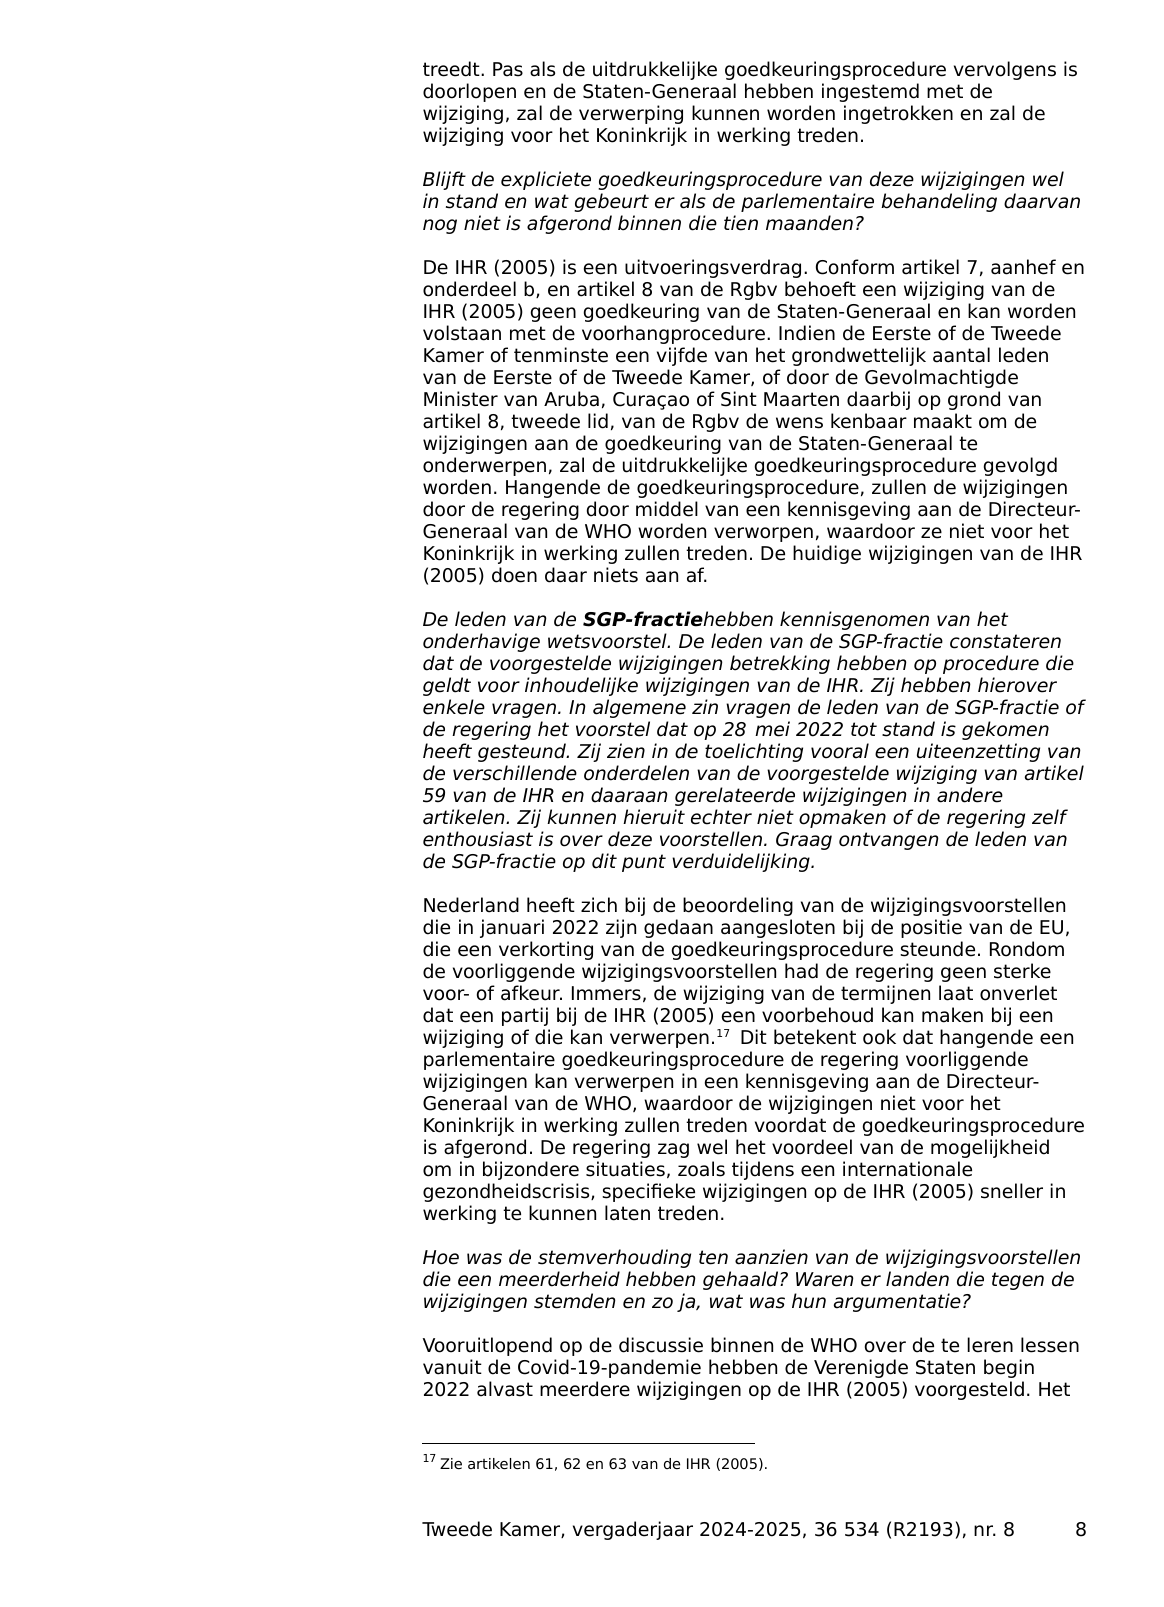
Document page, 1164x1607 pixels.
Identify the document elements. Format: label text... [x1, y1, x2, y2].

text treedt. Pas als de uitdrukkelijke goedkeuringsprocedure vervolgens is doorlopen en de Staten-Generaal hebben ingestemd met de wijziging, zal de verwerping kunnen worden ingetrokken en zal de wijziging voor het Koninkrijk in werking treden. [422, 59, 1087, 147]
text Nederland heeft zich bij de beoordeling van de wijzigingsvoorstellen die in januari 2022 zijn gedaan aangesloten bij de positie van de EU, die een verkorting van de goedkeuringsprocedure steunde. Rondom de voorliggende wijzigingsvoorstellen had de regering geen sterke voor- of afkeur. Immers, de wijziging van de termijnen laat onverlet dat een partij bij de IHR (2005) een voorbehoud kan maken bij een wijziging of die kan verwerpen. Dit betekent ook dat hangende een parlementaire goedkeuringsprocedure de regering voorliggende wijzigingen kan verwerpen in een kennisgeving aan de Directeur-Generaal van de WHO, waardoor de wijzigingen niet voor het Koninkrijk in werking zullen treden voordat de goedkeuringsprocedure is afgerond. De regering zag wel het voordeel van de mogelijkheid om in bijzondere situaties, zoals tijdens een internationale gezondheidscrisis, specifieke wijzigingen op de IHR (2005) sneller in werking te kunnen laten treden. [422, 895, 1087, 1225]
text Blijft de expliciete goedkeuringsprocedure van deze wijzigingen wel in stand en wat gebeurt er als de parlementaire behandeling daarvan nog niet is afgerond binnen die tien maanden? [422, 169, 1087, 235]
text De IHR (2005) is een uitvoeringsverdrag. Conform artikel 7, aanhef en onderdeel b, en artikel 8 van de Rgbv behoeft een wijziging van de IHR (2005) geen goedkeuring van de Staten-Generaal en kan worden volstaan met de voorhangprocedure. Indien de Eerste of de Tweede Kamer of tenminste een vijfde van het grondwettelijk aantal leden van de Eerste of de Tweede Kamer, of door de Gevolmachtigde Minister van Aruba, Curaçao of Sint Maarten daarbij op grond van artikel 8, tweede lid, van de Rgbv de wens kenbaar maakt om de wijzigingen aan de goedkeuring van de Staten-Generaal te onderwerpen, zal de uitdrukkelijke goedkeuringsprocedure gevolgd worden. Hangende de goedkeuringsprocedure, zullen de wijzigingen door de regering door middel van een kennisgeving aan de Directeur-Generaal van de WHO worden verworpen, waardoor ze niet voor het Koninkrijk in werking zullen treden. De huidige wijzigingen van de IHR (2005) doen daar niets aan af. [422, 257, 1087, 587]
text Vooruitlopend op de discussie binnen de WHO over de te leren lessen vanuit de Covid-19-pandemie hebben de Verenigde Staten begin 2022 alvast meerdere wijzigingen op de IHR (2005) voorgesteld. Het [422, 1335, 1087, 1401]
text De leden van de SGP-fractiehebben kennisgenomen van het onderhavige wetsvoorstel. De leden van de SGP-fractie constateren dat de voorgestelde wijzigingen betrekking hebben op procedure die geldt voor inhoudelijke wijzigingen van de IHR. Zij hebben hierover enkele vragen. In algemene zin vragen de leden van de SGP-fractie of de regering het voorstel dat op 28 mei 2022 tot stand is gekomen heeft gesteund. Zij zien in de toelichting vooral een uiteenzetting van de verschillende onderdelen van de voorgestelde wijziging van artikel 59 van de IHR en daaraan gerelateerde wijzigingen in andere artikelen. Zij kunnen hieruit echter niet opmaken of de regering zelf enthousiast is over deze voorstellen. Graag ontvangen de leden van de SGP-fractie op dit punt verduidelijking. [422, 609, 1087, 873]
text Zie artikelen 61, 62 en 63 van de IHR (2005). [422, 1452, 1087, 1474]
text Hoe was de stemverhouding ten aanzien van de wijzigingsvoorstellen die een meerderheid hebben gehaald? Waren er landen die tegen de wijzigingen stemden en zo ja, wat was hun argumentatie? [422, 1247, 1087, 1313]
